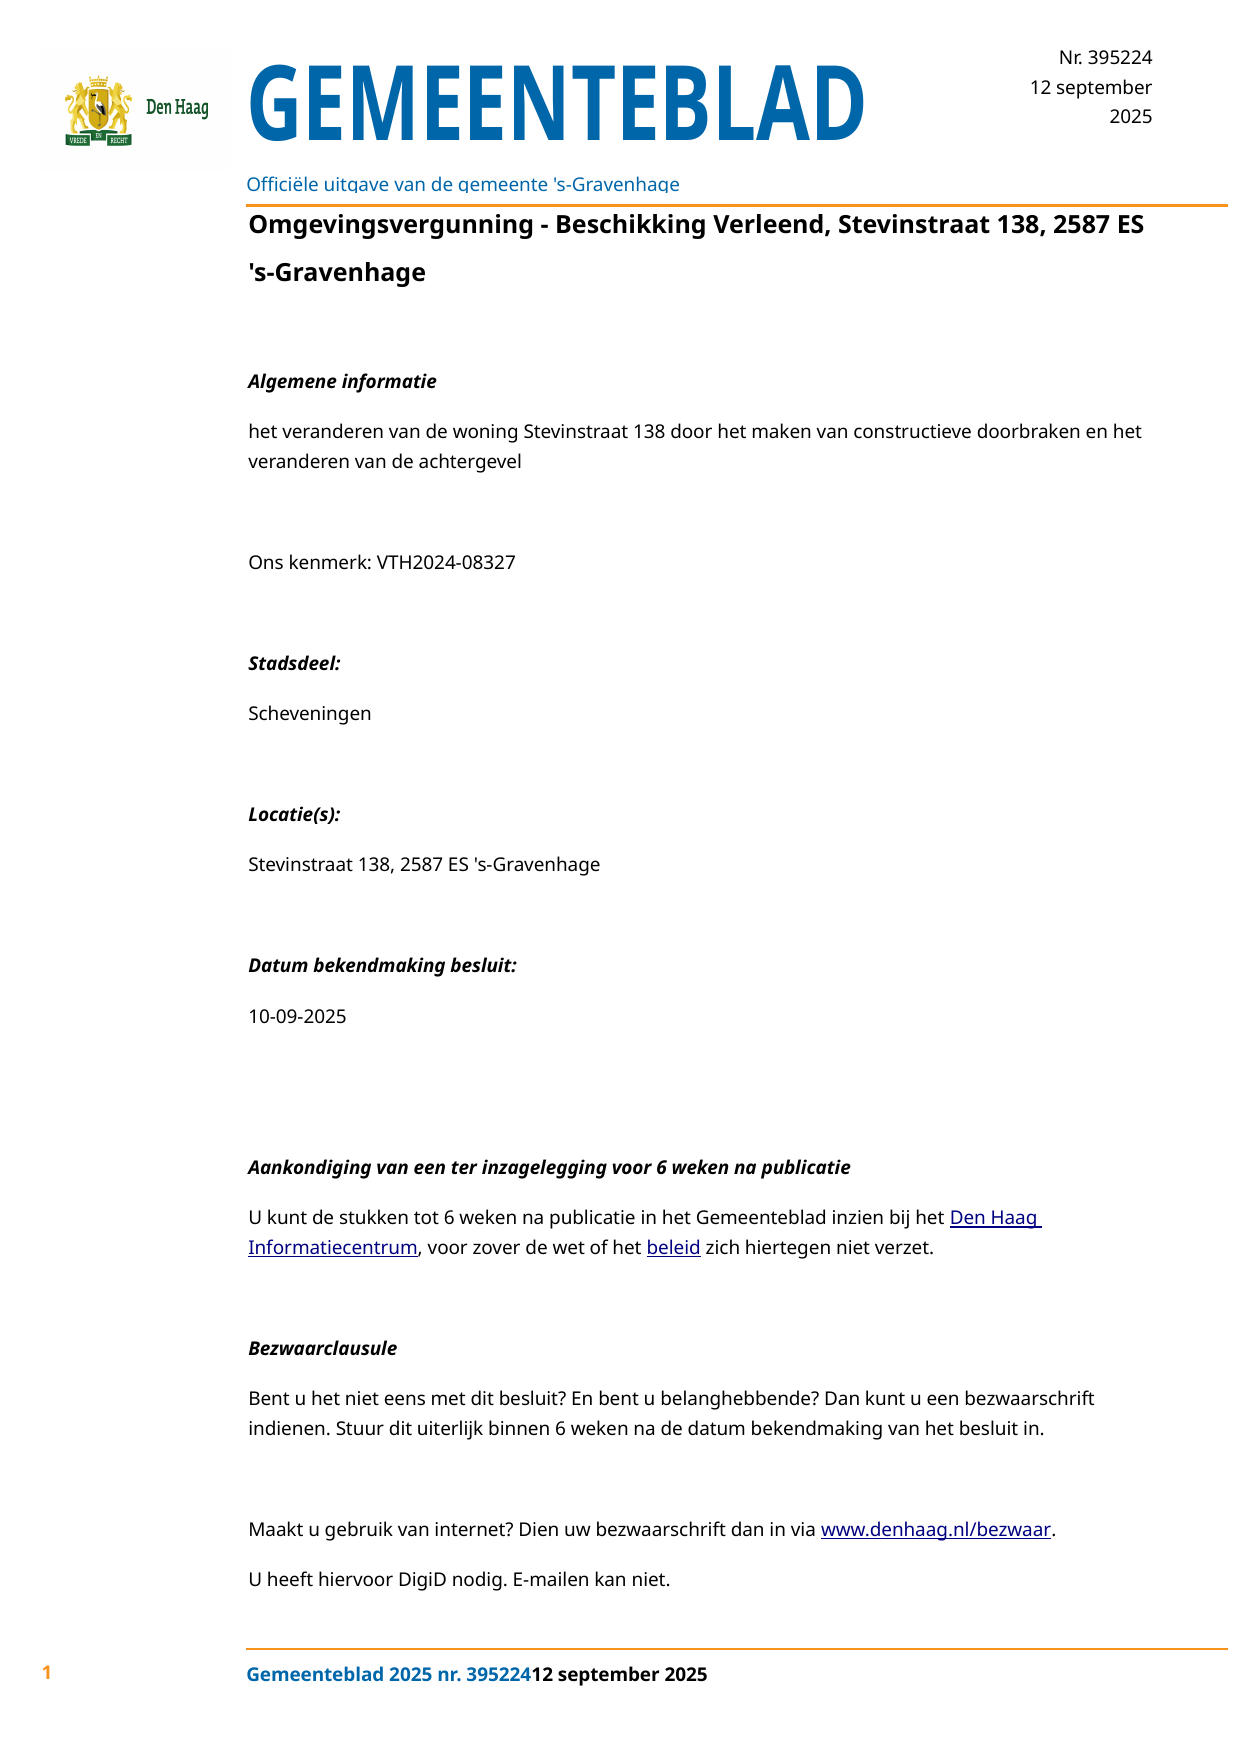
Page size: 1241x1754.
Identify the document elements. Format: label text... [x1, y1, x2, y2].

text Stevinstraat 138, 2587 ES 's-Gravenhage [248, 852, 1152, 877]
text Omgevingsvergunning - Beschikking Verleend, Stevinstraat 138, 2587 ES 's-Gravenhage [248, 207, 1152, 288]
picture [41, 47, 231, 172]
text Maakt u gebruik van internet? Dien uw bezwaarschrift dan in via www.denhaag.nl/bezwaar. [248, 1516, 1152, 1542]
text Bezwaarclausule [248, 1335, 1152, 1361]
text Datum bekendmaking besluit: [248, 952, 1152, 978]
text het veranderen van de woning Stevinstraat 138 door het maken van constructieve doorbraken en het veranderen van de achtergevel [248, 419, 1152, 474]
text Algemene informatie [248, 368, 1152, 394]
text Stadsdeel: [248, 650, 1152, 676]
text U heeft hiervoor DigiD nodig. E-mailen kan niet. [248, 1566, 1152, 1592]
text U kunt de stukken tot 6 weken na publicatie in het Gemeenteblad inzien bij het Den Haag Informatiecentrum, voor zover de wet of het beleid zich hiertegen niet verzet. [248, 1204, 1152, 1260]
text Aankondiging van een ter inzagelegging voor 6 weken na publicatie [248, 1154, 1152, 1180]
text Locatie(s): [248, 801, 1152, 827]
text Bent u het niet eens met dit besluit? En bent u belanghebbende? Dan kunt u een bezwaarschrift indienen. Stuur dit uiterlijk binnen 6 weken na de datum bekendmaking van het besluit in. [248, 1385, 1152, 1441]
text 10-09-2025 [248, 1003, 1152, 1029]
text Ons kenmerk: VTH2024-08327 [248, 549, 1152, 575]
text Scheveningen [248, 700, 1152, 726]
